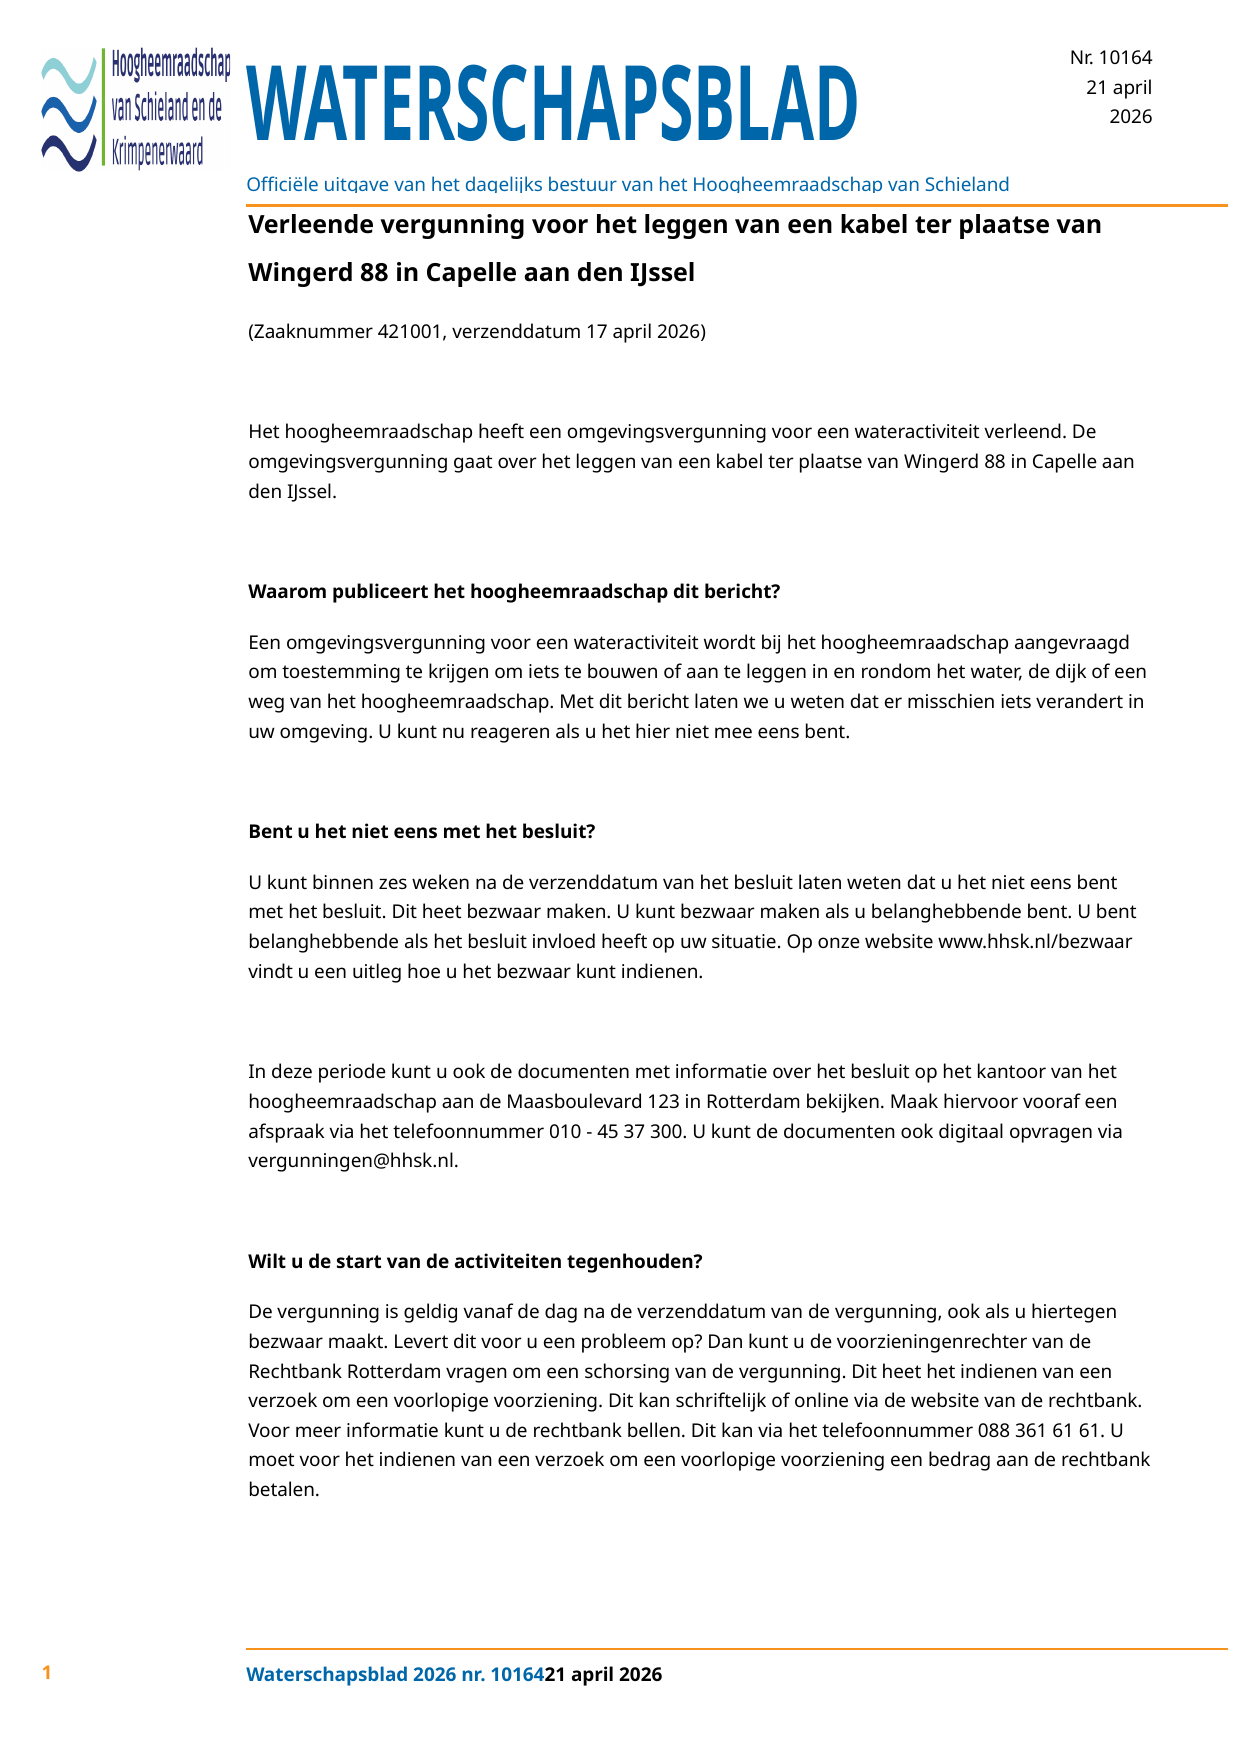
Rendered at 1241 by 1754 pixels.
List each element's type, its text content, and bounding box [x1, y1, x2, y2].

text U kunt binnen zes weken na de verzenddatum van het besluit laten weten dat u het niet eens bent met het besluit. Dit heet bezwaar maken. U kunt bezwaar maken als u belanghebbende bent. U bent belanghebbende als het besluit invloed heeft op uw situatie. Op onze website www.hhsk.nl/bezwaar vindt u een uitleg hoe u het bezwaar kunt indienen. [248, 869, 1152, 984]
text Het hoogheemraadschap heeft een omgevingsvergunning voor een wateractiviteit verleend. De omgevingsvergunning gaat over het leggen van een kabel ter plaatse van Wingerd 88 in Capelle aan den IJssel. [248, 419, 1152, 504]
text In deze periode kunt u ook de documenten met informatie over het besluit op het kantoor van het hoogheemraadschap aan de Maasboulevard 123 in Rotterdam bekijken. Maak hiervoor vooraf een afspraak via het telefoonnummer 010 - 45 37 300. U kunt de documenten ook digitaal opvragen via vergunningen@hhsk.nl. [248, 1059, 1152, 1173]
text De vergunning is geldig vanaf de dag na de verzenddatum van de vergunning, ook als u hiertegen bezwaar maakt. Levert dit voor u een probleem op? Dan kunt u de voorzieningenrechter van de Rechtbank Rotterdam vragen om een schorsing van de vergunning. Dit heet het indienen van een verzoek om een voorlopige voorziening. Dit kan schriftelijk of online via de website van de rechtbank. Voor meer informatie kunt u de rechtbank bellen. Dit kan via het telefoonnummer 088 361 61 61. U moet voor het indienen van een verzoek om een voorlopige voorziening een bedrag aan de rechtbank betalen. [248, 1299, 1152, 1502]
text Een omgevingsvergunning voor een wateractiviteit wordt bij het hoogheemraadschap aangevraagd om toestemming te krijgen om iets te bouwen of aan te leggen in en rondom het water, de dijk of een weg van het hoogheemraadschap. Met dit bericht laten we u weten dat er misschien iets verandert in uw omgeving. U kunt nu reageren als u het hier niet mee eens bent. [248, 629, 1152, 744]
text Verleende vergunning voor het leggen van een kabel ter plaatse van Wingerd 88 in Capelle aan den IJssel [248, 207, 1152, 288]
text (Zaaknummer 421001, verzenddatum 17 april 2026) [248, 318, 1152, 344]
picture [41, 47, 231, 172]
text Wilt u de start van de activiteiten tegenhouden? [248, 1248, 1152, 1274]
text Waarom publiceert het hoogheemraadschap dit bericht? [248, 579, 1152, 604]
text Bent u het niet eens met het besluit? [248, 819, 1152, 844]
